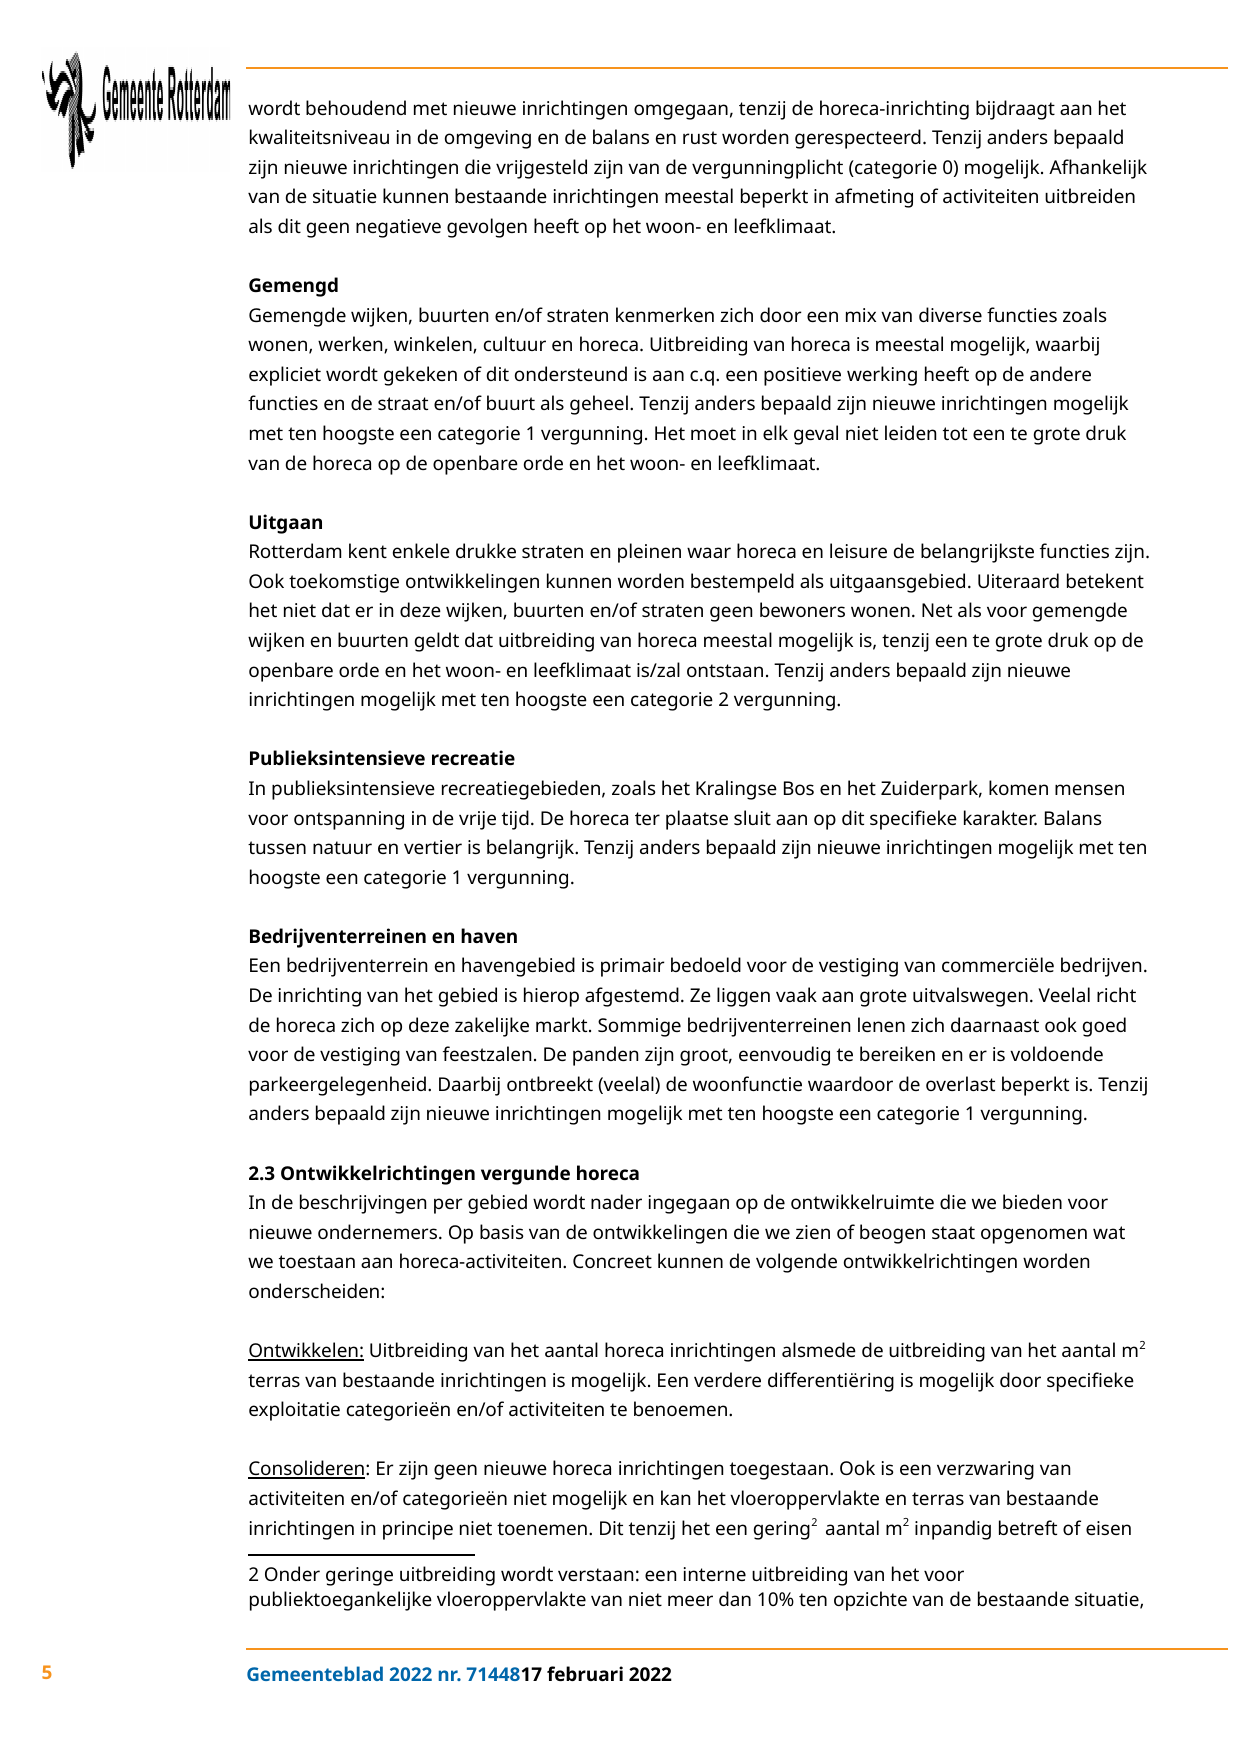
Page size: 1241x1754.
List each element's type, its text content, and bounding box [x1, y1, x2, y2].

text Onder geringe uitbreiding wordt verstaan: een interne uitbreiding van het voor publiektoegankelijke vloeroppervlakte van niet meer dan 10% ten opzichte van de bestaande situatie, [248, 1561, 1152, 1612]
text Ontwikkelen: Uitbreiding van het aantal horeca inrichtingen alsmede de uitbreiding van het aantal m2 terras van bestaande inrichtingen is mogelijk. Een verdere differentiëring is mogelijk door specifieke exploitatie categorieën en/of activiteiten te benoemen. [248, 1337, 1152, 1422]
text Rotterdam kent enkele drukke straten en pleinen waar horeca en leisure de belangrijkste functies zijn. Ook toekomstige ontwikkelingen kunnen worden bestempeld als uitgaansgebied. Uiteraard betekent het niet dat er in deze wijken, buurten en/of straten geen bewoners wonen. Net als voor gemengde wijken en buurten geldt dat uitbreiding van horeca meestal mogelijk is, tenzij een te grote druk op de openbare orde en het woon- en leefklimaat is/zal ontstaan. Tenzij anders bepaald zijn nieuwe inrichtingen mogelijk met ten hoogste een categorie 2 vergunning. [248, 538, 1152, 712]
picture [41, 47, 231, 172]
text Gemengde wijken, buurten en/of straten kenmerken zich door een mix van diverse functies zoals wonen, werken, winkelen, cultuur en horeca. Uitbreiding van horeca is meestal mogelijk, waarbij expliciet wordt gekeken of dit ondersteund is aan c.q. een positieve werking heeft op de andere functies en de straat en/of buurt als geheel. Tenzij anders bepaald zijn nieuwe inrichtingen mogelijk met ten hoogste een categorie 1 vergunning. Het moet in elk geval niet leiden tot een te grote druk van de horeca op de openbare orde en het woon- en leefklimaat. [248, 302, 1152, 476]
text wordt behoudend met nieuwe inrichtingen omgegaan, tenzij de horeca-inrichting bijdraagt aan het kwaliteitsniveau in de omgeving en de balans en rust worden gerespecteerd. Tenzij anders bepaald zijn nieuwe inrichtingen die vrijgesteld zijn van de vergunningplicht (categorie 0) mogelijk. Afhankelijk van de situatie kunnen bestaande inrichtingen meestal beperkt in afmeting of activiteiten uitbreiden als dit geen negatieve gevolgen heeft op het woon- en leefklimaat. [248, 95, 1152, 239]
text Consolideren: Er zijn geen nieuwe horeca inrichtingen toegestaan. Ook is een verzwaring van activiteiten en/of categorieën niet mogelijk en kan het vloeroppervlakte en terras van bestaande inrichtingen in principe niet toenemen. Dit tenzij het een gering aantal m2 inpandig betreft of eisen [248, 1456, 1152, 1541]
text Uitgaan [248, 509, 1152, 535]
text Publieksintensieve recreatie [248, 746, 1152, 771]
text Een bedrijventerrein en havengebied is primair bedoeld voor de vestiging van commerciële bedrijven. De inrichting van het gebied is hierop afgestemd. Ze liggen vaak aan grote uitvalswegen. Veelal richt de horeca zich op deze zakelijke markt. Sommige bedrijventerreinen lenen zich daarnaast ook goed voor de vestiging van feestzalen. De panden zijn groot, eenvoudig te bereiken en er is voldoende parkeergelegenheid. Daarbij ontbreekt (veelal) de woonfunctie waardoor de overlast beperkt is. Tenzij anders bepaald zijn nieuwe inrichtingen mogelijk met ten hoogste een categorie 1 vergunning. [248, 953, 1152, 1126]
text Gemengd [248, 272, 1152, 298]
text In de beschrijvingen per gebied wordt nader ingegaan op de ontwikkelruimte die we bieden voor nieuwe ondernemers. Op basis van de ontwikkelingen die we zien of beogen staat opgenomen wat we toestaan aan horeca-activiteiten. Concreet kunnen de volgende ontwikkelrichtingen worden onderscheiden: [248, 1189, 1152, 1304]
text 2.3 Ontwikkelrichtingen vergunde horeca [248, 1160, 1152, 1186]
text Bedrijventerreinen en haven [248, 923, 1152, 949]
text In publieksintensieve recreatiegebieden, zoals het Kralingse Bos en het Zuiderpark, komen mensen voor ontspanning in de vrije tijd. De horeca ter plaatse sluit aan op dit specifieke karakter. Balans tussen natuur en vertier is belangrijk. Tenzij anders bepaald zijn nieuwe inrichtingen mogelijk met ten hoogste een categorie 1 vergunning. [248, 775, 1152, 890]
